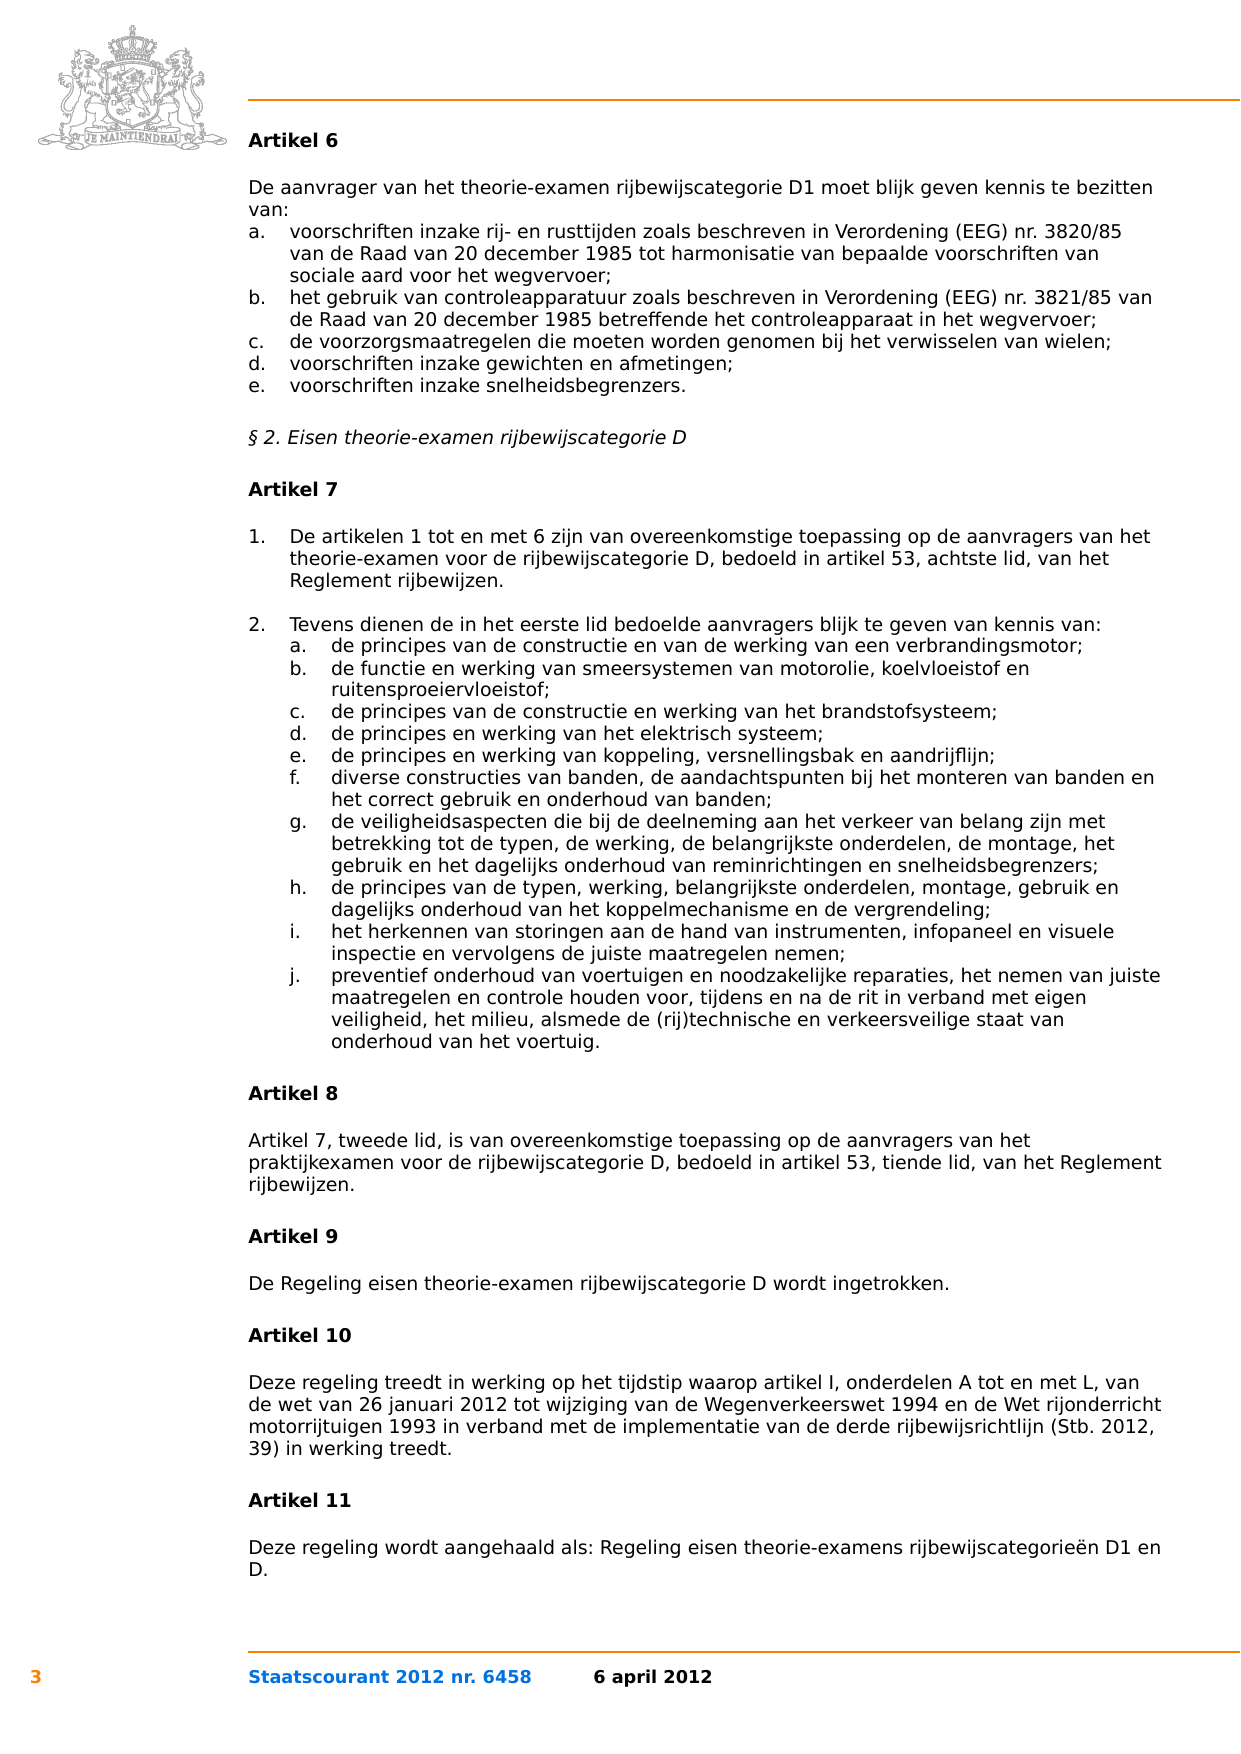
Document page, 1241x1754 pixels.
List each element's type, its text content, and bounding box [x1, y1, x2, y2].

text g. de veiligheidsaspecten die bij de deelneming aan het verkeer van belang zijn met betrekking tot de typen, de werking, de belangrijkste onderdelen, de montage, het gebruik en het dagelijks onderhoud van reminrichtingen en snelheidsbegrenzers; [289, 811, 1163, 877]
text e. voorschriften inzake snelheidsbegrenzers. [248, 375, 1163, 397]
subtitle Artikel 8 [248, 1083, 1163, 1105]
subtitle Artikel 11 [248, 1490, 1163, 1512]
subtitle Artikel 7 [248, 479, 1163, 501]
text j. preventief onderhoud van voertuigen en noodzakelijke reparaties, het nemen van juiste maatregelen en controle houden voor, tijdens en na de rit in verband met eigen veiligheid, het milieu, alsmede de (rij)technische en verkeersveilige staat van onderhoud van het voertuig. [289, 965, 1163, 1053]
text b. het gebruik van controleapparatuur zoals beschreven in Verordening (EEG) nr. 3821/85 van de Raad van 20 december 1985 betreffende het controleapparaat in het wegvervoer; [248, 287, 1163, 331]
text d. de principes en werking van het elektrisch systeem; [289, 723, 1163, 745]
subtitle Artikel 9 [248, 1226, 1163, 1248]
text Deze regeling wordt aangehaald als: Regeling eisen theorie-examens rijbewijscategorieën D1 en D. [248, 1537, 1163, 1581]
subtitle Artikel 10 [248, 1325, 1163, 1347]
text De Regeling eisen theorie-examen rijbewijscategorie D wordt ingetrokken. [248, 1273, 1163, 1295]
text De aanvrager van het theorie-examen rijbewijscategorie D1 moet blijk geven kennis te bezitten van: [248, 177, 1163, 221]
text i. het herkennen van storingen aan de hand van instrumenten, infopaneel en visuele inspectie en vervolgens de juiste maatregelen nemen; [289, 921, 1163, 965]
text 2. Tevens dienen de in het eerste lid bedoelde aanvragers blijk te geven van kennis van: [248, 613, 1163, 635]
text c. de voorzorgsmaatregelen die moeten worden genomen bij het verwisselen van wielen; [248, 331, 1163, 353]
text e. de principes en werking van koppeling, versnellingsbak en aandrijflijn; [289, 745, 1163, 767]
text Artikel 7, tweede lid, is van overeenkomstige toepassing op de aanvragers van het praktijkexamen voor de rijbewijscategorie D, bedoeld in artikel 53, tiende lid, van het Reglement rijbewijzen. [248, 1130, 1163, 1196]
subtitle Artikel 6 [248, 130, 1163, 152]
text Deze regeling treedt in werking op het tijdstip waarop artikel I, onderdelen A tot en met L, van de wet van 26 januari 2012 tot wijziging van de Wegenverkeerswet 1994 en de Wet rijonderricht motorrijtuigen 1993 in verband met de implementatie van de derde rijbewijsrichtlijn (Stb. 2012, 39) in werking treedt. [248, 1372, 1163, 1460]
subtitle § 2. Eisen theorie-examen rijbewijscategorie D [248, 427, 1163, 449]
text c. de principes van de constructie en werking van het brandstofsysteem; [289, 701, 1163, 723]
text a. voorschriften inzake rij- en rusttijden zoals beschreven in Verordening (EEG) nr. 3820/85 van de Raad van 20 december 1985 tot harmonisatie van bepaalde voorschriften van sociale aard voor het wegvervoer; [248, 221, 1163, 287]
text d. voorschriften inzake gewichten en afmetingen; [248, 353, 1163, 375]
text h. de principes van de typen, werking, belangrijkste onderdelen, montage, gebruik en dagelijks onderhoud van het koppelmechanisme en de vergrendeling; [289, 877, 1163, 921]
picture [38, 25, 227, 150]
text 1. De artikelen 1 tot en met 6 zijn van overeenkomstige toepassing op de aanvragers van het theorie-examen voor de rijbewijscategorie D, bedoeld in artikel 53, achtste lid, van het Reglement rijbewijzen. [248, 526, 1163, 592]
text a. de principes van de constructie en van de werking van een verbrandingsmotor; [289, 635, 1163, 657]
text f. diverse constructies van banden, de aandachtspunten bij het monteren van banden en het correct gebruik en onderhoud van banden; [289, 767, 1163, 811]
text b. de functie en werking van smeersystemen van motorolie, koelvloeistof en ruitensproeiervloeistof; [289, 657, 1163, 701]
